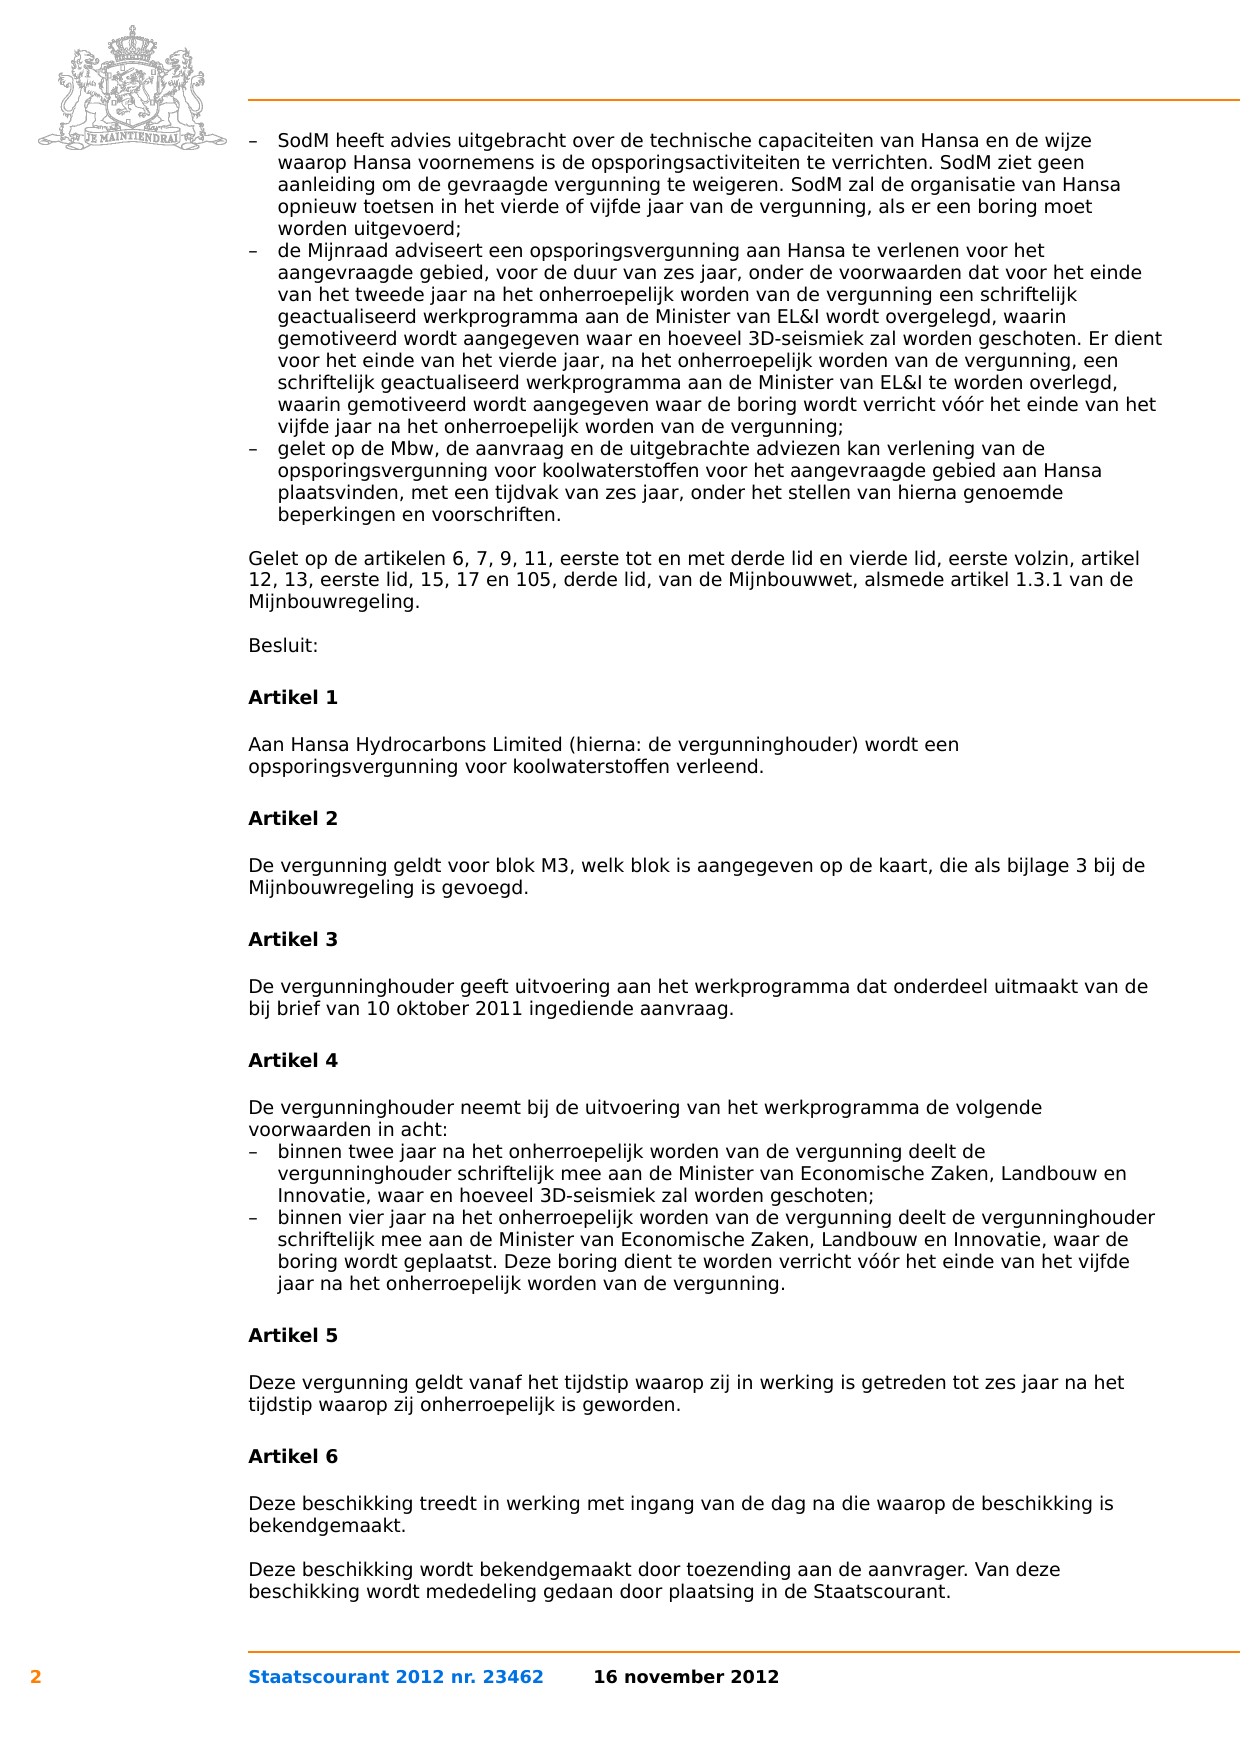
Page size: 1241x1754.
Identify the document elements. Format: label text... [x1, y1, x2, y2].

text – binnen twee jaar na het onherroepelijk worden van de vergunning deelt de vergunninghouder schriftelijk mee aan de Minister van Economische Zaken, Landbouw en Innovatie, waar en hoeveel 3D-seismiek zal worden geschoten; [248, 1141, 1163, 1207]
text De vergunning geldt voor blok M3, welk blok is aangegeven op de kaart, die als bijlage 3 bij de Mijnbouwregeling is gevoegd. [248, 855, 1163, 899]
text Besluit: [248, 635, 1163, 657]
text Deze vergunning geldt vanaf het tijdstip waarop zij in werking is getreden tot zes jaar na het tijdstip waarop zij onherroepelijk is geworden. [248, 1372, 1163, 1416]
subtitle Artikel 5 [248, 1325, 1163, 1347]
text – de Mijnraad adviseert een opsporingsvergunning aan Hansa te verlenen voor het aangevraagde gebied, voor de duur van zes jaar, onder de voorwaarden dat voor het einde van het tweede jaar na het onherroepelijk worden van de vergunning een schriftelijk geactualiseerd werkprogramma aan de Minister van EL&I wordt overgelegd, waarin gemotiveerd wordt aangegeven waar en hoeveel 3D-seismiek zal worden geschoten. Er dient voor het einde van het vierde jaar, na het onherroepelijk worden van de vergunning, een schriftelijk geactualiseerd werkprogramma aan de Minister van EL&I te worden overlegd, waarin gemotiveerd wordt aangegeven waar de boring wordt verricht vóór het einde van het vijfde jaar na het onherroepelijk worden van de vergunning; [248, 240, 1163, 438]
text De vergunninghouder geeft uitvoering aan het werkprogramma dat onderdeel uitmaakt van de bij brief van 10 oktober 2011 ingediende aanvraag. [248, 976, 1163, 1020]
text De vergunninghouder neemt bij de uitvoering van het werkprogramma de volgende voorwaarden in acht: [248, 1097, 1163, 1141]
subtitle Artikel 2 [248, 808, 1163, 830]
text – SodM heeft advies uitgebracht over de technische capaciteiten van Hansa en de wijze waarop Hansa voornemens is de opsporingsactiviteiten te verrichten. SodM ziet geen aanleiding om de gevraagde vergunning te weigeren. SodM zal de organisatie van Hansa opnieuw toetsen in het vierde of vijfde jaar van de vergunning, als er een boring moet worden uitgevoerd; [248, 130, 1163, 240]
subtitle Artikel 6 [248, 1446, 1163, 1468]
text Gelet op de artikelen 6, 7, 9, 11, eerste tot en met derde lid en vierde lid, eerste volzin, artikel 12, 13, eerste lid, 15, 17 en 105, derde lid, van de Mijnbouwwet, alsmede artikel 1.3.1 van de Mijnbouwregeling. [248, 547, 1163, 613]
picture [38, 25, 227, 150]
text Deze beschikking treedt in werking met ingang van de dag na die waarop de beschikking is bekendgemaakt. [248, 1493, 1163, 1537]
text Aan Hansa Hydrocarbons Limited (hierna: de vergunninghouder) wordt een opsporingsvergunning voor koolwaterstoffen verleend. [248, 734, 1163, 778]
text Deze beschikking wordt bekendgemaakt door toezending aan de aanvrager. Van deze beschikking wordt mededeling gedaan door plaatsing in de Staatscourant. [248, 1558, 1163, 1602]
subtitle Artikel 3 [248, 929, 1163, 951]
subtitle Artikel 1 [248, 687, 1163, 709]
subtitle Artikel 4 [248, 1050, 1163, 1072]
text – binnen vier jaar na het onherroepelijk worden van de vergunning deelt de vergunninghouder schriftelijk mee aan de Minister van Economische Zaken, Landbouw en Innovatie, waar de boring wordt geplaatst. Deze boring dient te worden verricht vóór het einde van het vijfde jaar na het onherroepelijk worden van de vergunning. [248, 1207, 1163, 1295]
text – gelet op de Mbw, de aanvraag en de uitgebrachte adviezen kan verlening van de opsporingsvergunning voor koolwaterstoffen voor het aangevraagde gebied aan Hansa plaatsvinden, met een tijdvak van zes jaar, onder het stellen van hierna genoemde beperkingen en voorschriften. [248, 438, 1163, 526]
